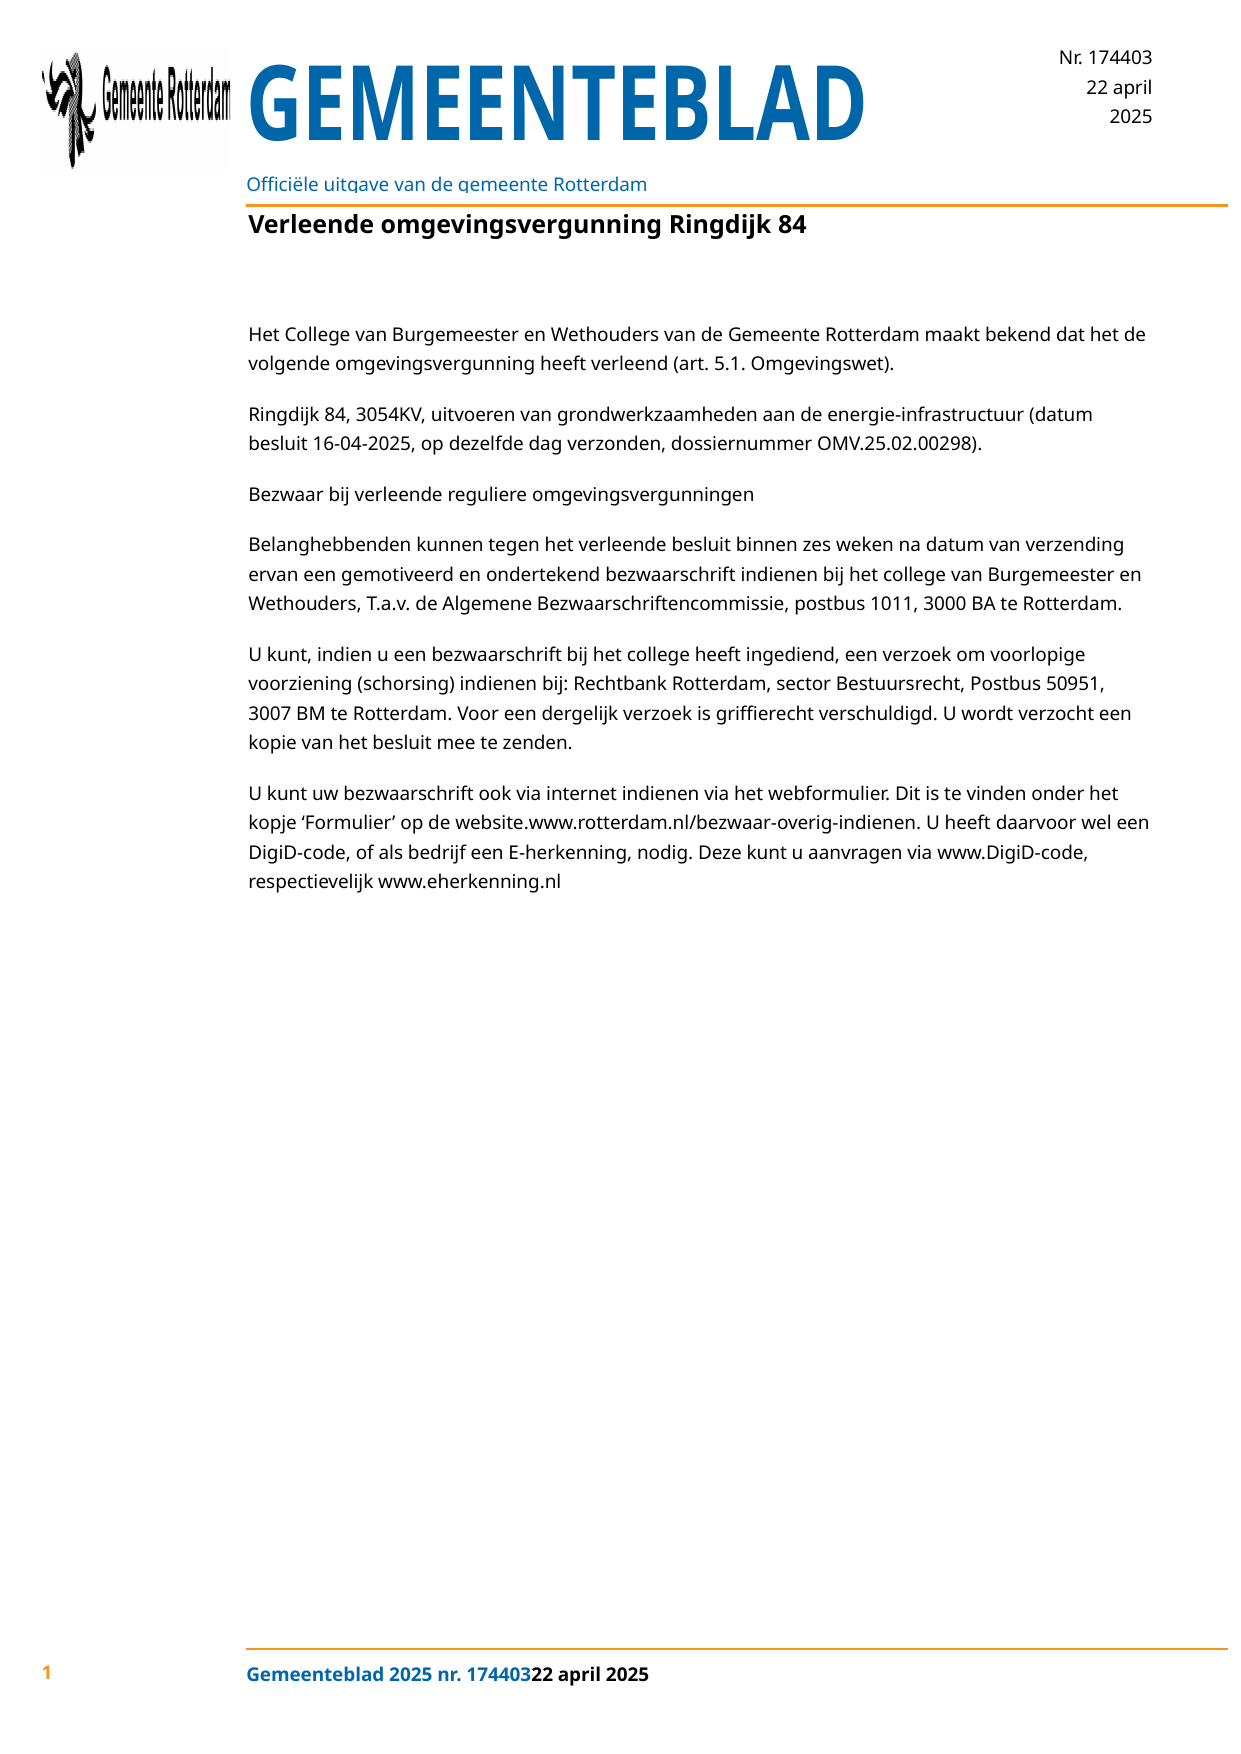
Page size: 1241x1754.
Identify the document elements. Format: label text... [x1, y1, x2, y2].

text U kunt, indien u een bezwaarschrift bij het college heeft ingediend, een verzoek om voorlopige voorziening (schorsing) indienen bij: Rechtbank Rotterdam, sector Bestuursrecht, Postbus 50951, 3007 BM te Rotterdam. Voor een dergelijk verzoek is griffierecht verschuldigd. U wordt verzocht een kopie van het besluit mee te zenden. [248, 641, 1152, 755]
text Het College van Burgemeester en Wethouders van de Gemeente Rotterdam maakt bekend dat het de volgende omgevingsvergunning heeft verleend (art. 5.1. Omgevingswet). [248, 321, 1152, 376]
picture [41, 47, 231, 172]
text Belanghebbenden kunnen tegen het verleende besluit binnen zes weken na datum van verzending ervan een gemotiveerd en ondertekend bezwaarschrift indienen bij het college van Burgemeester en Wethouders, T.a.v. de Algemene Bezwaarschriftencommissie, postbus 1011, 3000 BA te Rotterdam. [248, 531, 1152, 616]
text Ringdijk 84, 3054KV, uitvoeren van grondwerkzaamheden aan de energie-infrastructuur (datum besluit 16-04-2025, op dezelfde dag verzonden, dossiernummer OMV.25.02.00298). [248, 401, 1152, 456]
text Bezwaar bij verleende reguliere omgevingsvergunningen [248, 481, 1152, 506]
text Verleende omgevingsvergunning Ringdijk 84 [248, 207, 1152, 241]
text U kunt uw bezwaarschrift ook via internet indienen via het webformulier. Dit is te vinden onder het kopje ‘Formulier’ op de website.www.rotterdam.nl/bezwaar-overig-indienen. U heeft daarvoor wel een DigiD-code, of als bedrijf een E-herkenning, nodig. Deze kunt u aanvragen via www.DigiD-code, respectievelijk www.eherkenning.nl [248, 780, 1152, 894]
